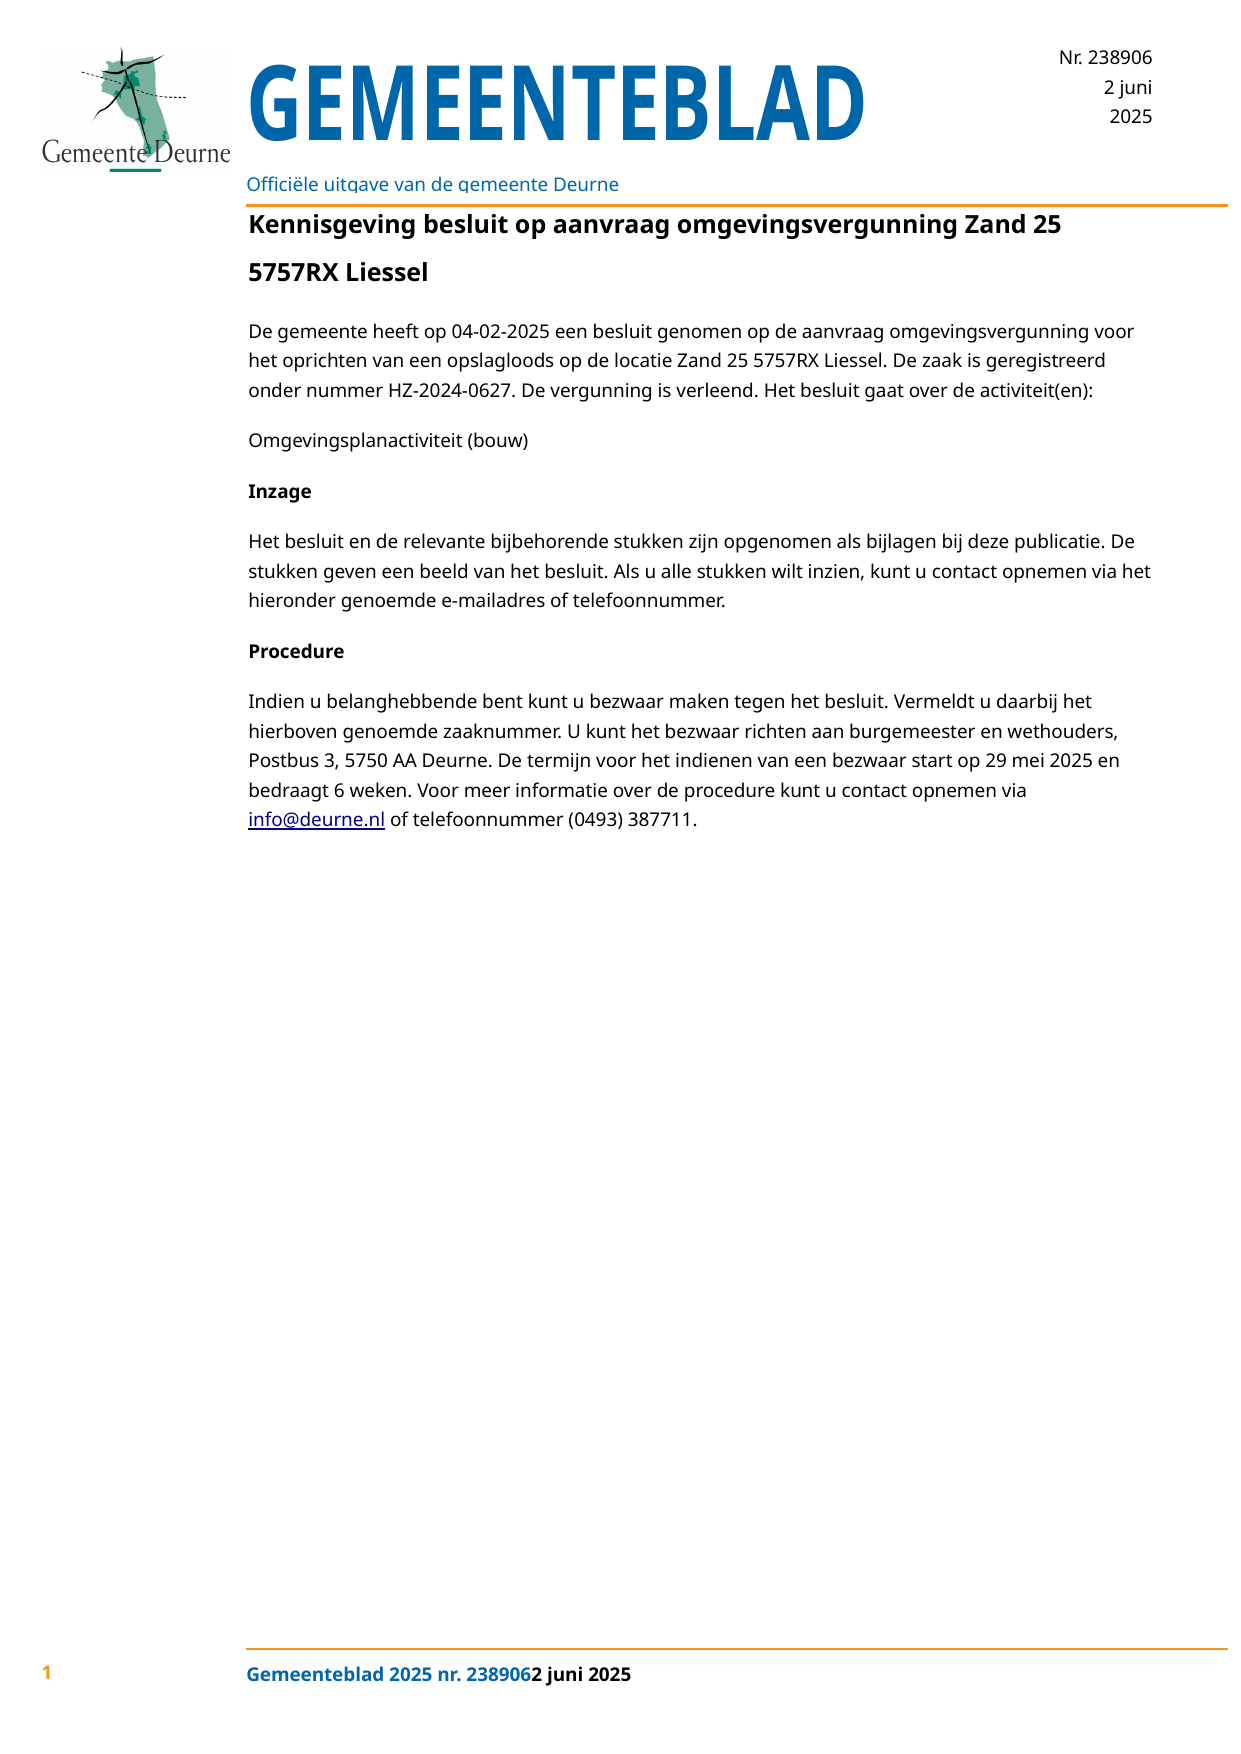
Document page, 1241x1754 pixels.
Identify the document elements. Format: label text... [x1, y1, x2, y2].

text Indien u belanghebbende bent kunt u bezwaar maken tegen het besluit. Vermeldt u daarbij het hierboven genoemde zaaknummer. U kunt het bezwaar richten aan burgemeester en wethouders, Postbus 3, 5750 AA Deurne. De termijn voor het indienen van een bezwaar start op 29 mei 2025 en bedraagt 6 weken. Voor meer informatie over de procedure kunt u contact opnemen via info@deurne.nl of telefoonnummer (0493) 387711. [248, 688, 1152, 832]
text Inzage [248, 478, 1152, 504]
text De gemeente heeft op 04-02-2025 een besluit genomen op de aanvraag omgevingsvergunning voor het oprichten van een opslagloods op de locatie Zand 25 5757RX Liessel. De zaak is geregistreerd onder nummer HZ-2024-0627. De vergunning is verleend. Het besluit gaat over de activiteit(en): [248, 318, 1152, 403]
picture [41, 47, 231, 172]
text Het besluit en de relevante bijbehorende stukken zijn opgenomen als bijlagen bij deze publicatie. De stukken geven een beeld van het besluit. Als u alle stukken wilt inzien, kunt u contact opnemen via het hieronder genoemde e-mailadres of telefoonnummer. [248, 528, 1152, 613]
text Procedure [248, 638, 1152, 664]
text Kennisgeving besluit op aanvraag omgevingsvergunning Zand 25 5757RX Liessel [248, 207, 1152, 288]
text Omgevingsplanactiviteit (bouw) [248, 427, 1152, 453]
